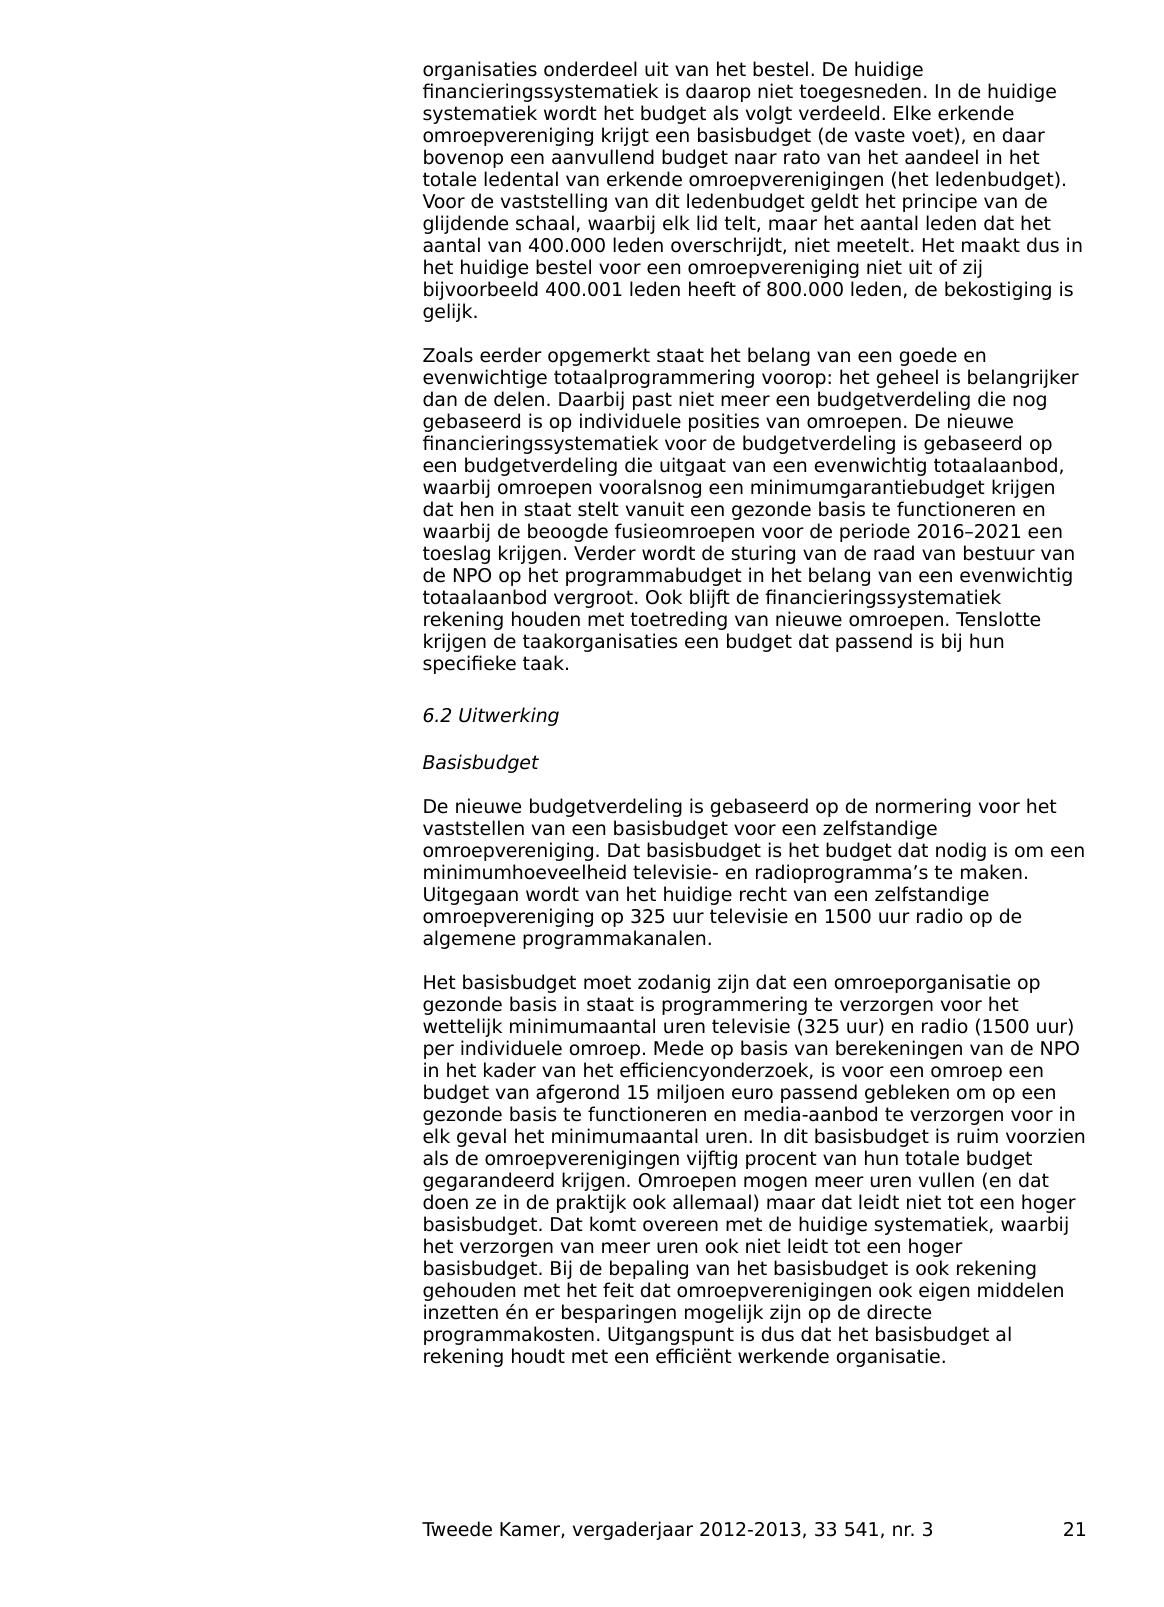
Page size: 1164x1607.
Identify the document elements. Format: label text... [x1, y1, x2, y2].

text De nieuwe budgetverdeling is gebaseerd op de normering voor het vaststellen van een basisbudget voor een zelfstandige omroepvereniging. Dat basisbudget is het budget dat nodig is om een minimumhoeveelheid televisie- en radioprogramma’s te maken. Uitgegaan wordt van het huidige recht van een zelfstandige omroepvereniging op 325 uur televisie en 1500 uur radio op de algemene programmakanalen. [422, 796, 1087, 950]
text Het basisbudget moet zodanig zijn dat een omroeporganisatie op gezonde basis in staat is programmering te verzorgen voor het wettelijk minimumaantal uren televisie (325 uur) en radio (1500 uur) per individuele omroep. Mede op basis van berekeningen van de NPO in het kader van het efficiencyonderzoek, is voor een omroep een budget van afgerond 15 miljoen euro passend gebleken om op een gezonde basis te functioneren en media-aanbod te verzorgen voor in elk geval het minimumaantal uren. In dit basisbudget is ruim voorzien als de omroepverenigingen vijftig procent van hun totale budget gegarandeerd krijgen. Omroepen mogen meer uren vullen (en dat doen ze in de praktijk ook allemaal) maar dat leidt niet tot een hoger basisbudget. Dat komt overeen met de huidige systematiek, waarbij het verzorgen van meer uren ook niet leidt tot een hoger basisbudget. Bij de bepaling van het basisbudget is ook rekening gehouden met het feit dat omroepverenigingen ook eigen middelen inzetten én er besparingen mogelijk zijn op de directe programmakosten. Uitgangspunt is dus dat het basisbudget al rekening houdt met een efficiënt werkende organisatie. [422, 972, 1087, 1367]
text organisaties onderdeel uit van het bestel. De huidige financieringssystematiek is daarop niet toegesneden. In de huidige systematiek wordt het budget als volgt verdeeld. Elke erkende omroepvereniging krijgt een basisbudget (de vaste voet), en daar bovenop een aanvullend budget naar rato van het aandeel in het totale ledental van erkende omroepverenigingen (het ledenbudget). Voor de vaststelling van dit ledenbudget geldt het principe van de glijdende schaal, waarbij elk lid telt, maar het aantal leden dat het aantal van 400.000 leden overschrijdt, niet meetelt. Het maakt dus in het huidige bestel voor een omroepvereniging niet uit of zij bijvoorbeeld 400.001 leden heeft of 800.000 leden, de bekostiging is gelijk. [422, 59, 1087, 323]
subtitle Basisbudget [422, 752, 1087, 774]
text Zoals eerder opgemerkt staat het belang van een goede en evenwichtige totaalprogrammering voorop: het geheel is belangrijker dan de delen. Daarbij past niet meer een budgetverdeling die nog gebaseerd is op individuele posities van omroepen. De nieuwe financieringssystematiek voor de budgetverdeling is gebaseerd op een budgetverdeling die uitgaat van een evenwichtig totaalaanbod, waarbij omroepen vooralsnog een minimumgarantiebudget krijgen dat hen in staat stelt vanuit een gezonde basis te functioneren en waarbij de beoogde fusieomroepen voor de periode 2016–2021 een toeslag krijgen. Verder wordt de sturing van de raad van bestuur van de NPO op het programmabudget in het belang van een evenwichtig totaalaanbod vergroot. Ook blijft de financieringssystematiek rekening houden met toetreding van nieuwe omroepen. Tenslotte krijgen de taakorganisaties een budget dat passend is bij hun specifieke taak. [422, 345, 1087, 675]
subtitle 6.2 Uitwerking [422, 705, 1087, 727]
